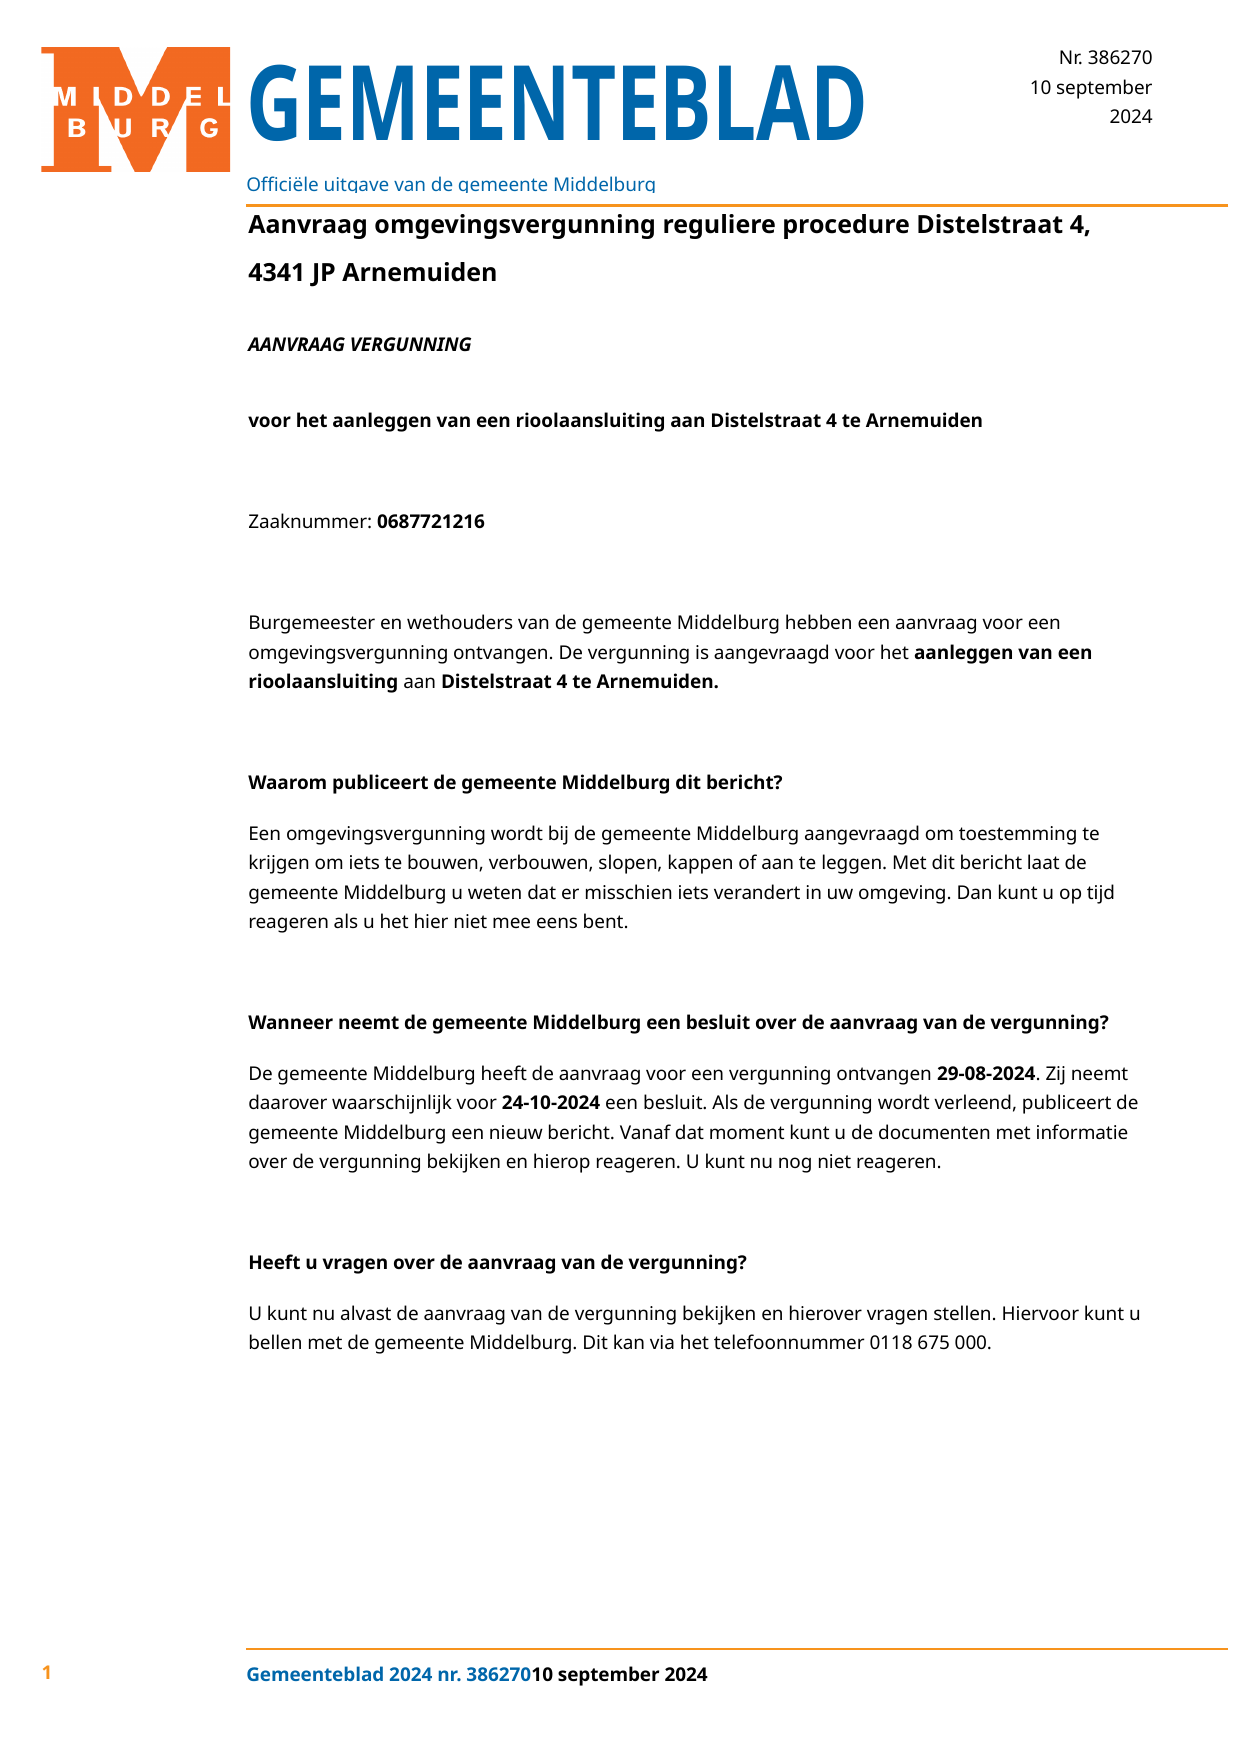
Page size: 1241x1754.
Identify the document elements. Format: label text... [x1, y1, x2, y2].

text voor het aanleggen van een rioolaansluiting aan Distelstraat 4 te Arnemuiden [248, 408, 1152, 433]
text U kunt nu alvast de aanvraag van de vergunning bekijken en hierover vragen stellen. Hiervoor kunt u bellen met de gemeente Middelburg. Dit kan via het telefoonnummer 0118 675 000. [248, 1300, 1152, 1355]
text Waarom publiceert de gemeente Middelburg dit bericht? [248, 769, 1152, 795]
text Aanvraag omgevingsvergunning reguliere procedure Distelstraat 4, 4341 JP Arnemuiden [248, 207, 1152, 288]
text Wanneer neemt de gemeente Middelburg een besluit over de aanvraag van de vergunning? [248, 1009, 1152, 1035]
text Burgemeester en wethouders van de gemeente Middelburg hebben een aanvraag voor een omgevingsvergunning ontvangen. De vergunning is aangevraagd voor het aanleggen van een rioolaansluiting aan Distelstraat 4 te Arnemuiden. [248, 609, 1152, 694]
text Heeft u vragen over de aanvraag van de vergunning? [248, 1249, 1152, 1275]
text De gemeente Middelburg heeft de aanvraag voor een vergunning ontvangen 29-08-2024. Zij neemt daarover waarschijnlijk voor 24-10-2024 een besluit. Als de vergunning wordt verleend, publiceert de gemeente Middelburg een nieuw bericht. Vanaf dat moment kunt u de documenten met informatie over de vergunning bekijken en hierop reageren. U kunt nu nog niet reageren. [248, 1060, 1152, 1174]
text Een omgevingsvergunning wordt bij de gemeente Middelburg aangevraagd om toestemming te krijgen om iets te bouwen, verbouwen, slopen, kappen of aan te leggen. Met dit bericht laat de gemeente Middelburg u weten dat er misschien iets verandert in uw omgeving. Dan kunt u op tijd reageren als u het hier niet mee eens bent. [248, 820, 1152, 934]
text Zaaknummer: 0687721216 [248, 508, 1152, 534]
picture [41, 47, 231, 172]
text AANVRAAG VERGUNNING [248, 331, 1152, 357]
